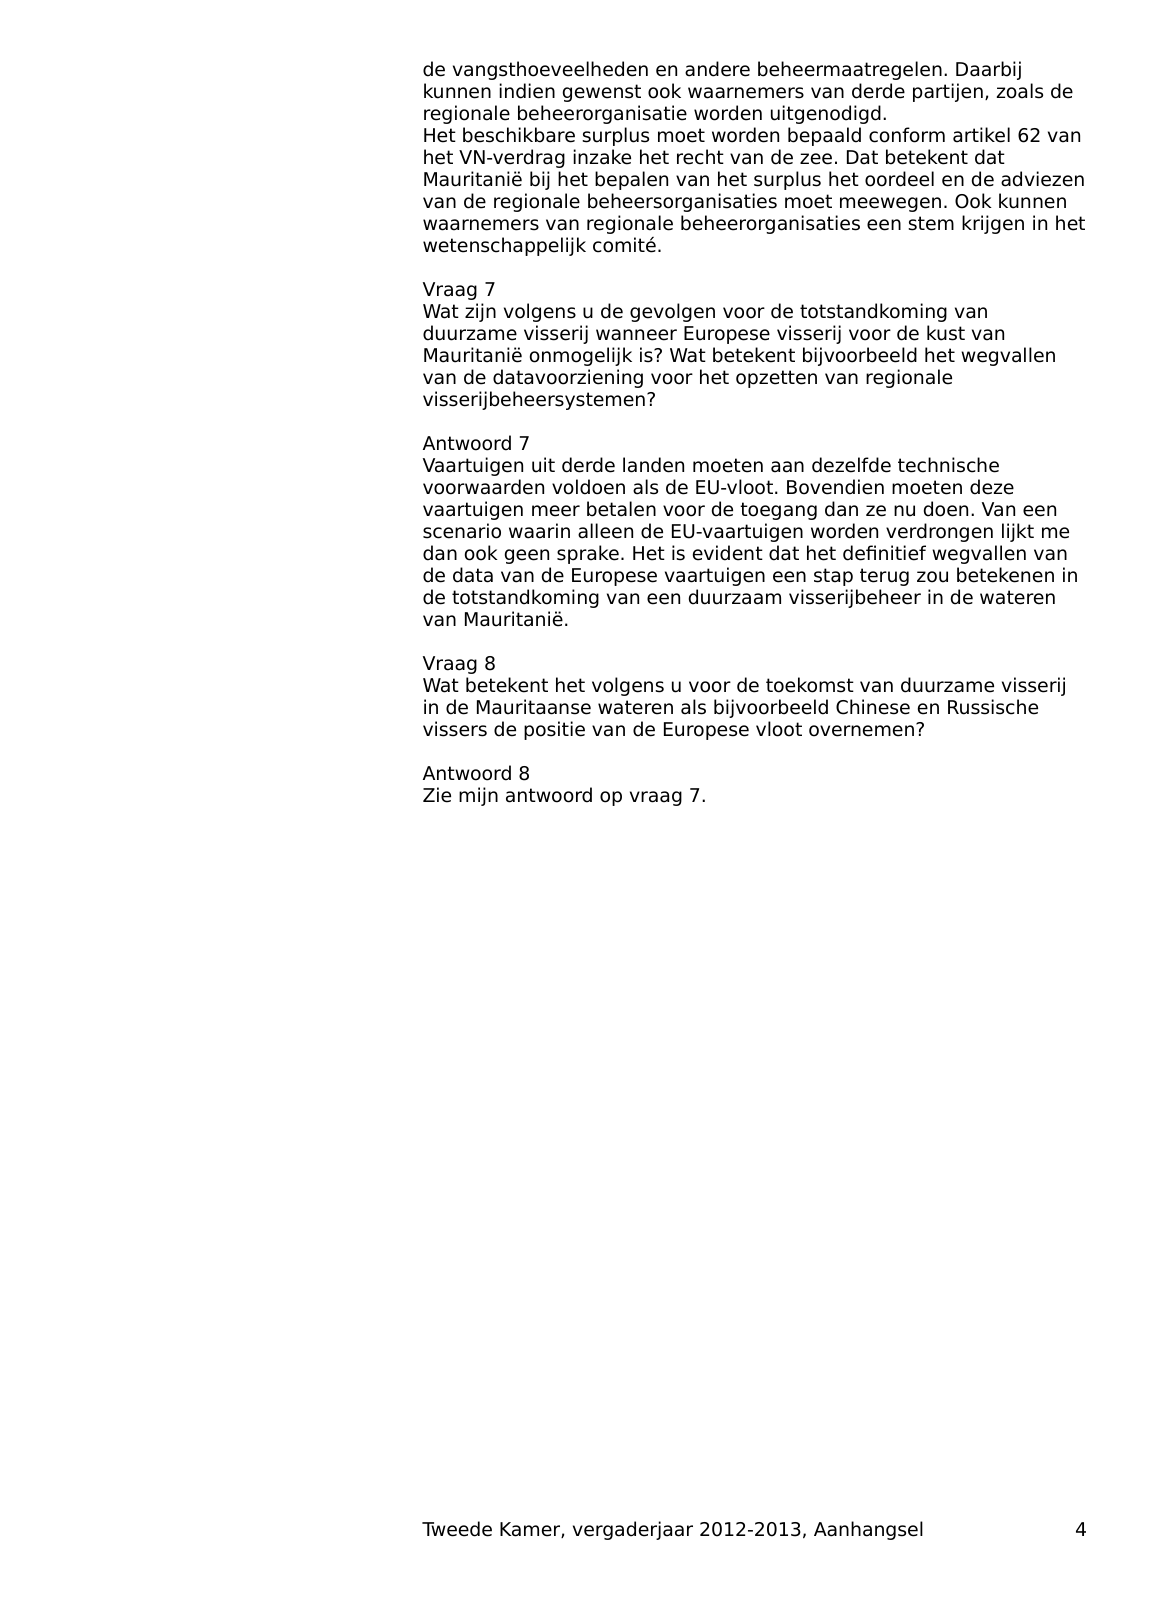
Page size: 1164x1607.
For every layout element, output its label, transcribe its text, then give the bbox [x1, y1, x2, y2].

text Het beschikbare surplus moet worden bepaald conform artikel 62 van het VN-verdrag inzake het recht van de zee. Dat betekent dat Mauritanië bij het bepalen van het surplus het oordeel en de adviezen van de regionale beheersorganisaties moet meewegen. Ook kunnen waarnemers van regionale beheerorganisaties een stem krijgen in het wetenschappelijk comité. [422, 125, 1087, 257]
text Wat betekent het volgens u voor de toekomst van duurzame visserij in de Mauritaanse wateren als bijvoorbeeld Chinese en Russische vissers de positie van de Europese vloot overnemen? [422, 675, 1087, 741]
text Vraag 7 [422, 279, 1087, 301]
text Vaartuigen uit derde landen moeten aan dezelfde technische voorwaarden voldoen als de EU-vloot. Bovendien moeten deze vaartuigen meer betalen voor de toegang dan ze nu doen. Van een scenario waarin alleen de EU-vaartuigen worden verdrongen lijkt me dan ook geen sprake. Het is evident dat het definitief wegvallen van de data van de Europese vaartuigen een stap terug zou betekenen in de totstandkoming van een duurzaam visserijbeheer in de wateren van Mauritanië. [422, 455, 1087, 631]
text Antwoord 7 [422, 433, 1087, 455]
text de vangsthoeveelheden en andere beheermaatregelen. Daarbij kunnen indien gewenst ook waarnemers van derde partijen, zoals de regionale beheerorganisatie worden uitgenodigd. [422, 59, 1087, 125]
text Zie mijn antwoord op vraag 7. [422, 785, 1087, 807]
text Wat zijn volgens u de gevolgen voor de totstandkoming van duurzame visserij wanneer Europese visserij voor de kust van Mauritanië onmogelijk is? Wat betekent bijvoorbeeld het wegvallen van de datavoorziening voor het opzetten van regionale visserijbeheersystemen? [422, 301, 1087, 411]
text Antwoord 8 [422, 763, 1087, 785]
text Vraag 8 [422, 653, 1087, 675]
